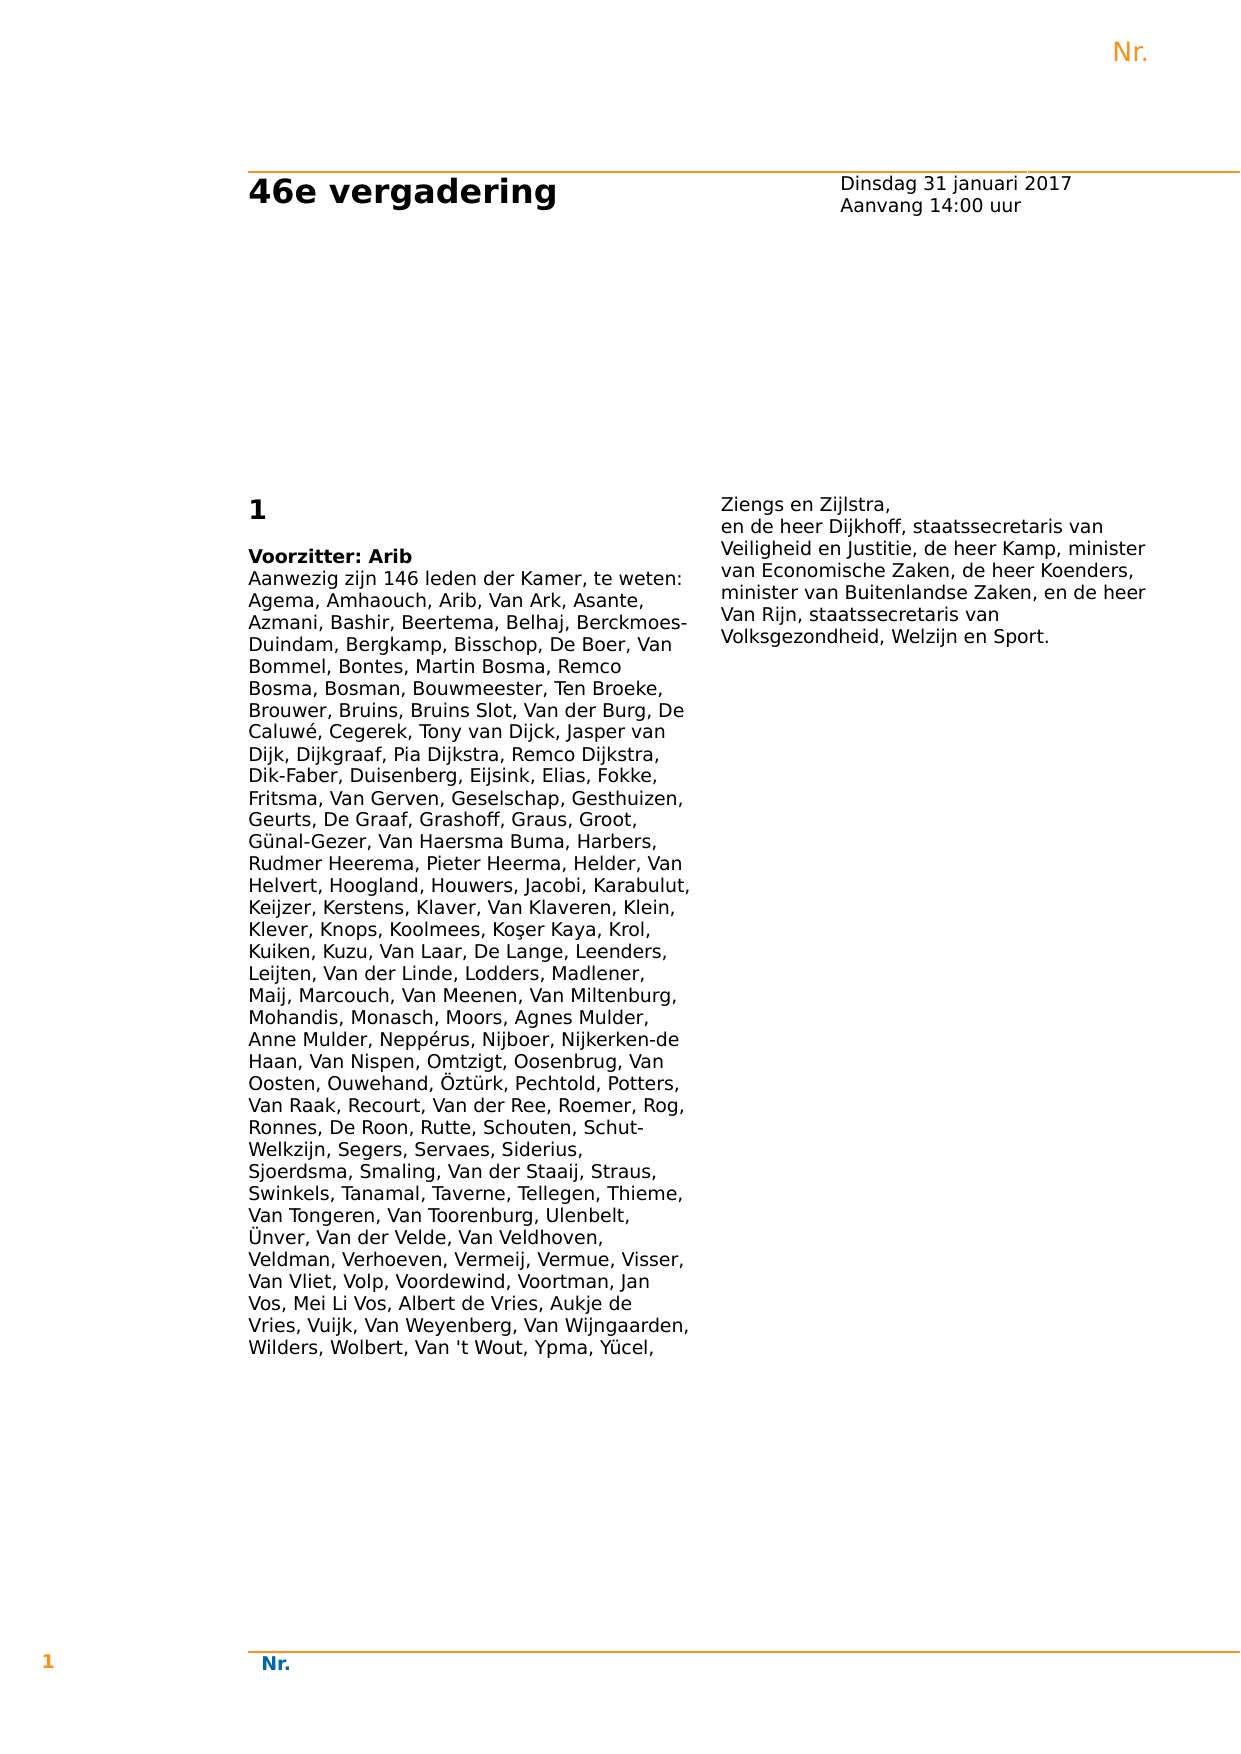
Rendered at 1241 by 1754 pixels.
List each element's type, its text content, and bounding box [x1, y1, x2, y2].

table_header Dinsdag 31 januari 2017 [840, 173, 1163, 195]
text Voorzitter: Arib [248, 546, 691, 568]
table_cell Aanvang 14:00 uur [840, 195, 1163, 217]
table_header 46e vergadering [248, 173, 840, 217]
text en de heer Dijkhoff, staatssecretaris van Veiligheid en Justitie, de heer Kamp, minister van Economische Zaken, de heer Koenders, minister van Buitenlandse Zaken, en de heer Van Rijn, staatssecretaris van Volksgezondheid, Welzijn en Sport. [721, 516, 1163, 648]
text Aanwezig zijn 146 leden der Kamer, te weten: [248, 568, 691, 589]
title 1 [248, 494, 691, 526]
text Agema, Amhaouch, Arib, Van Ark, Asante, Azmani, Bashir, Beertema, Belhaj, Berckmoes-Duindam, Bergkamp, Bisschop, De Boer, Van Bommel, Bontes, Martin Bosma, Remco Bosma, Bosman, Bouwmeester, Ten Broeke, Brouwer, Bruins, Bruins Slot, Van der Burg, De Caluwé, Cegerek, Tony van Dijck, Jasper van Dijk, Dijkgraaf, Pia Dijkstra, Remco Dijkstra, Dik-Faber, Duisenberg, Eijsink, Elias, Fokke, Fritsma, Van Gerven, Geselschap, Gesthuizen, Geurts, De Graaf, Grashoff, Graus, Groot, Günal-Gezer, Van Haersma Buma, Harbers, Rudmer Heerema, Pieter Heerma, Helder, Van Helvert, Hoogland, Houwers, Jacobi, Karabulut, Keijzer, Kerstens, Klaver, Van Klaveren, Klein, Klever, Knops, Koolmees, Koşer Kaya, Krol, Kuiken, Kuzu, Van Laar, De Lange, Leenders, Leijten, Van der Linde, Lodders, Madlener, Maij, Marcouch, Van Meenen, Van Miltenburg, Mohandis, Monasch, Moors, Agnes Mulder, Anne Mulder, Neppérus, Nijboer, Nijkerken-de Haan, Van Nispen, Omtzigt, Oosenbrug, Van Oosten, Ouwehand, Öztürk, Pechtold, Potters, Van Raak, Recourt, Van der Ree, Roemer, Rog, Ronnes, De Roon, Rutte, Schouten, Schut-Welkzijn, Segers, Servaes, Siderius, Sjoerdsma, Smaling, Van der Staaij, Straus, Swinkels, Tanamal, Taverne, Tellegen, Thieme, Van Tongeren, Van Toorenburg, Ulenbelt, Ünver, Van der Velde, Van Veldhoven, Veldman, Verhoeven, Vermeij, Vermue, Visser, Van Vliet, Volp, Voordewind, Voortman, Jan Vos, Mei Li Vos, Albert de Vries, Aukje de Vries, Vuijk, Van Weyenberg, Van Wijngaarden, Wilders, Wolbert, Van 't Wout, Ypma, Yücel, [248, 589, 691, 1359]
text Ziengs en Zijlstra, [721, 494, 1163, 516]
